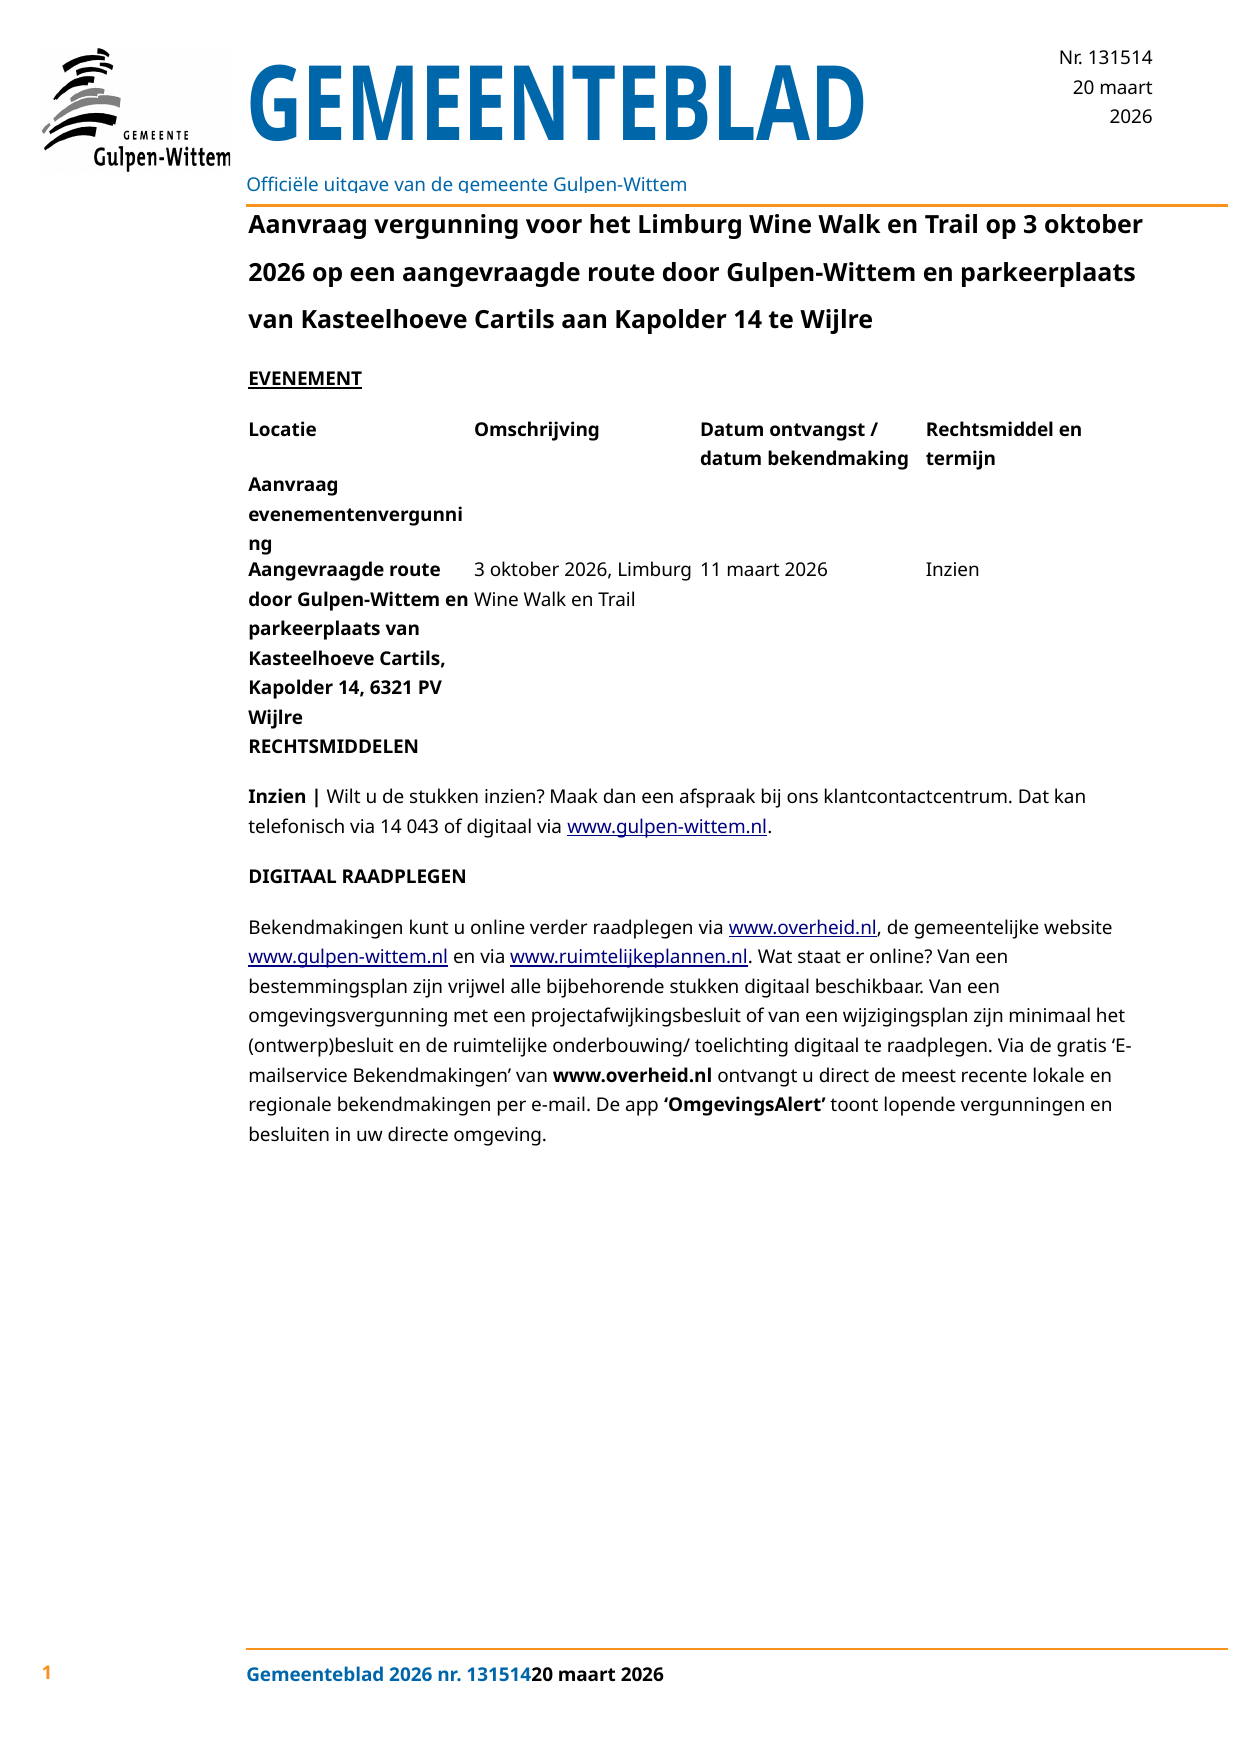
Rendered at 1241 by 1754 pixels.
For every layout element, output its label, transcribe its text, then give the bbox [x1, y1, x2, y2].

table_header Omschrijving [474, 416, 700, 471]
text EVENEMENT [248, 366, 1152, 391]
text RECHTSMIDDELEN [248, 733, 1152, 759]
table_cell Aangevraagde route door Gulpen-Wittem en parkeerplaats van Kasteelhoeve Cartils, Kapolder 14, 6321 PV Wijlre [248, 556, 474, 730]
table_cell [474, 471, 700, 556]
text Aanvraag vergunning voor het Limburg Wine Walk en Trail op 3 oktober 2026 op een aangevraagde route door Gulpen-Wittem en parkeerplaats van Kasteelhoeve Cartils aan Kapolder 14 te Wijlre [248, 207, 1152, 336]
table_header Rechtsmiddel en termijn [926, 416, 1152, 471]
table_cell [926, 471, 1152, 556]
table_cell [700, 471, 926, 556]
table_header Locatie [248, 416, 474, 471]
table_cell Aanvraag evenementenvergunning [248, 471, 474, 556]
text Bekendmakingen kunt u online verder raadplegen via www.overheid.nl, de gemeentelijke website www.gulpen-wittem.nl en via www.ruimtelijkeplannen.nl. Wat staat er online? Van een bestemmingsplan zijn vrijwel alle bijbehorende stukken digitaal beschikbaar. Van een omgevingsvergunning met een projectafwijkingsbesluit of van een wijzigingsplan zijn minimaal het (ontwerp)besluit en de ruimtelijke onderbouwing/ toelichting digitaal te raadplegen. Via de gratis ‘E-mailservice Bekendmakingen’ van www.overheid.nl ontvangt u direct de meest recente lokale en regionale bekendmakingen per e-mail. De app ‘OmgevingsAlert’ toont lopende vergunningen en besluiten in uw directe omgeving. [248, 914, 1152, 1147]
picture [41, 47, 231, 172]
table_header Datum ontvangst / datum bekendmaking [700, 416, 926, 471]
text DIGITAAL RAADPLEGEN [248, 863, 1152, 889]
table_cell 3 oktober 2026, Limburg Wine Walk en Trail [474, 556, 700, 730]
table_cell Inzien [926, 556, 1152, 730]
text Inzien | Wilt u de stukken inzien? Maak dan een afspraak bij ons klantcontactcentrum. Dat kan telefonisch via 14 043 of digitaal via www.gulpen-wittem.nl. [248, 783, 1152, 839]
table_cell 11 maart 2026 [700, 556, 926, 730]
